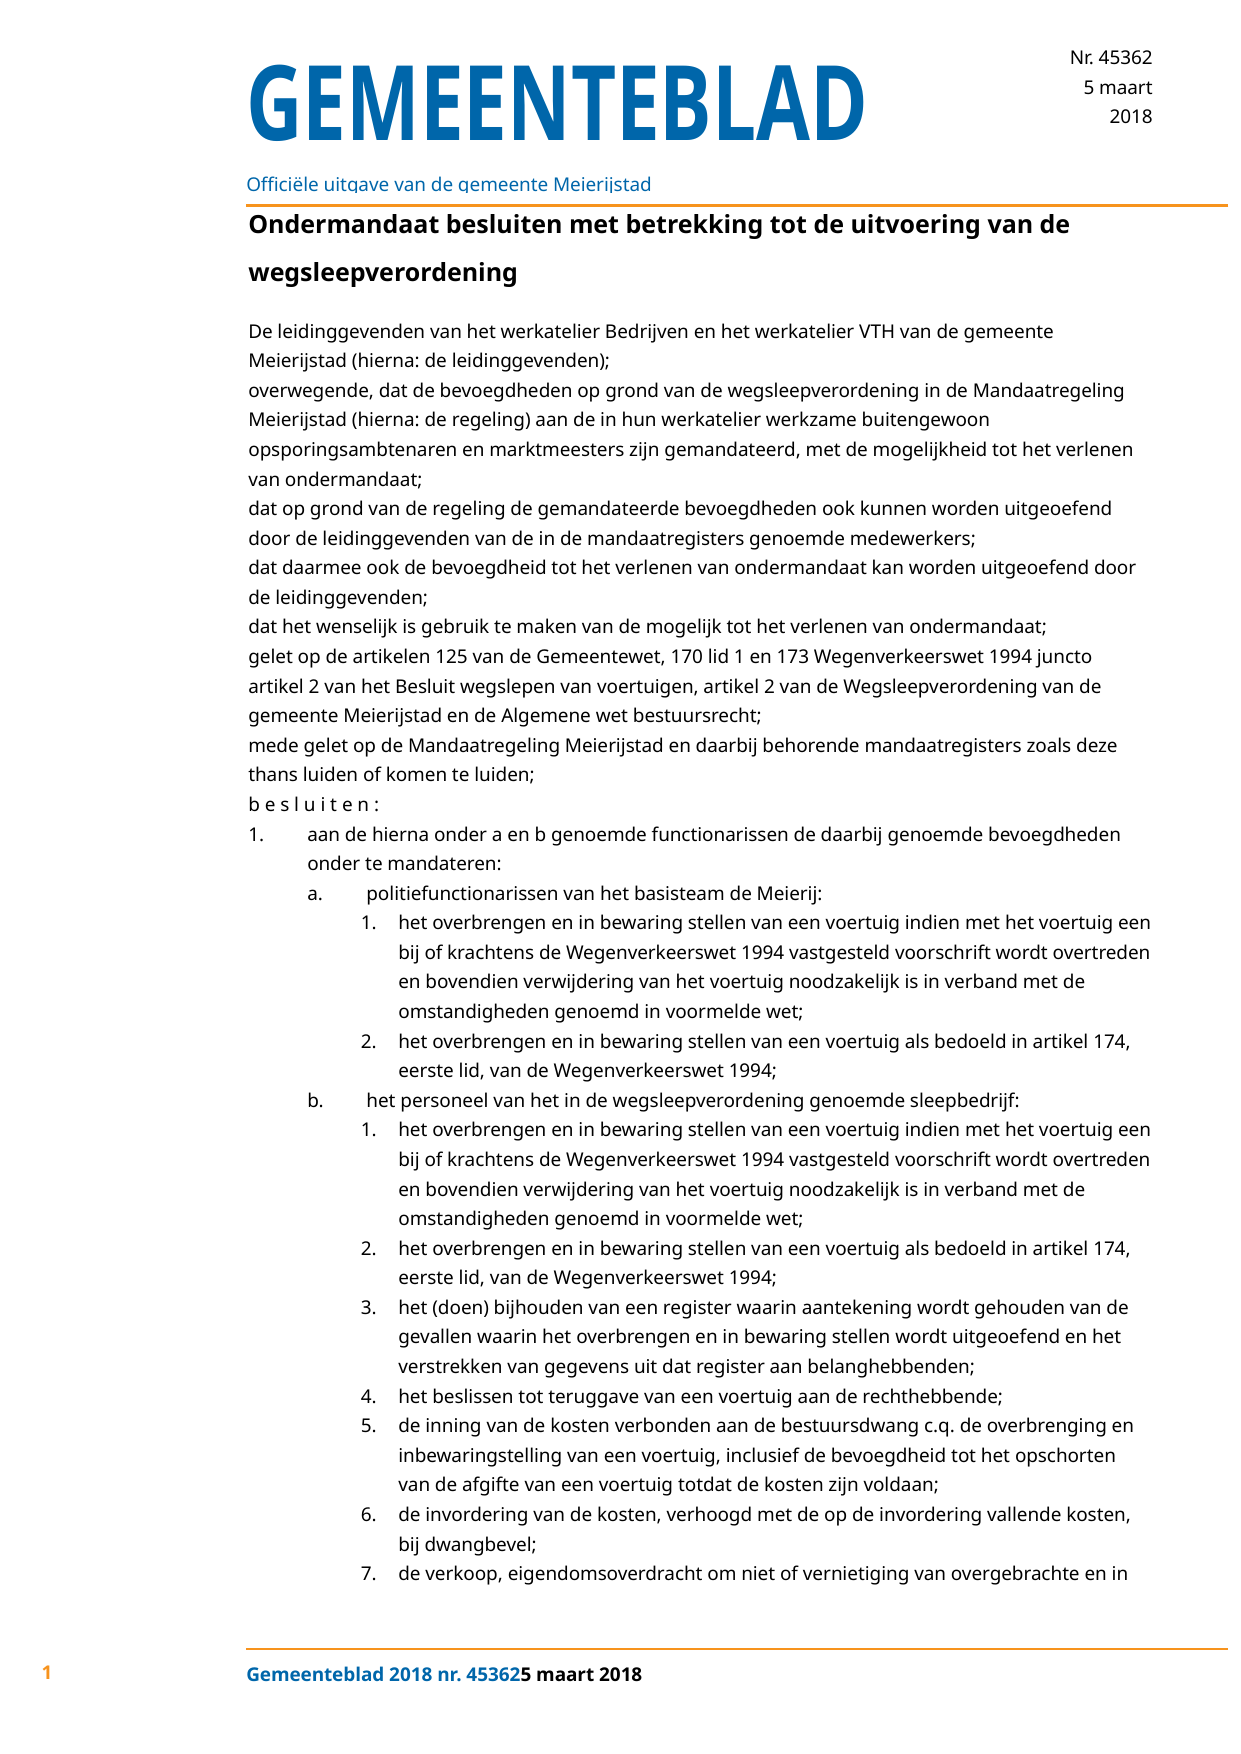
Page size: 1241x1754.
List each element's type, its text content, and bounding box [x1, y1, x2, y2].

picture [41, 47, 231, 172]
list de verkoop, eigendomsoverdracht om niet of vernietiging van overgebrachte en in [361, 1560, 1152, 1586]
list het overbrengen en in bewaring stellen van een voertuig indien met het voertuig een bij of krachtens de Wegenverkeerswet 1994 vastgesteld voorschrift wordt overtreden en bovendien verwijdering van het voertuig noodzakelijk is in verband met de omstandigheden genoemd in voormelde wet; [361, 909, 1152, 1024]
text Ondermandaat besluiten met betrekking tot de uitvoering van de wegsleepverordening [248, 207, 1152, 288]
list het overbrengen en in bewaring stellen van een voertuig indien met het voertuig een bij of krachtens de Wegenverkeerswet 1994 vastgesteld voorschrift wordt overtreden en bovendien verwijdering van het voertuig noodzakelijk is in verband met de omstandigheden genoemd in voormelde wet; [361, 1117, 1152, 1231]
text De leidinggevenden van het werkatelier Bedrijven en het werkatelier VTH van de gemeente Meierijstad (hierna: de leidinggevenden); [248, 318, 1152, 373]
text b e s l u i t e n : [248, 791, 1152, 817]
list aan de hierna onder a en b genoemde functionarissen de daarbij genoemde bevoegdheden onder te mandateren: [248, 821, 1152, 876]
text gelet op de artikelen 125 van de Gemeentewet, 170 lid 1 en 173 Wegenverkeerswet 1994 juncto artikel 2 van het Besluit wegslepen van voertuigen, artikel 2 van de Wegsleepverordening van de gemeente Meierijstad en de Algemene wet bestuursrecht; [248, 643, 1152, 728]
list de invordering van de kosten, verhoogd met de op de invordering vallende kosten, bij dwangbevel; [361, 1501, 1152, 1557]
list het personeel van het in de wegsleepverordening genoemde sleepbedrijf: [307, 1087, 1152, 1113]
text overwegende, dat de bevoegdheden op grond van de wegsleepverordening in de Mandaatregeling Meierijstad (hierna: de regeling) aan de in hun werkatelier werkzame buitengewoon opsporingsambtenaren en marktmeesters zijn gemandateerd, met de mogelijkheid tot het verlenen van ondermandaat; [248, 377, 1152, 492]
text dat op grond van de regeling de gemandateerde bevoegdheden ook kunnen worden uitgeoefend door de leidinggevenden van de in de mandaatregisters genoemde medewerkers; [248, 495, 1152, 551]
list politiefunctionarissen van het basisteam de Meierij: [307, 880, 1152, 906]
text dat daarmee ook de bevoegdheid tot het verlenen van ondermandaat kan worden uitgeoefend door de leidinggevenden; [248, 554, 1152, 610]
list het beslissen tot teruggave van een voertuig aan de rechthebbende; [361, 1383, 1152, 1409]
list het overbrengen en in bewaring stellen van een voertuig als bedoeld in artikel 174, eerste lid, van de Wegenverkeerswet 1994; [361, 1235, 1152, 1290]
text dat het wenselijk is gebruik te maken van de mogelijk tot het verlenen van ondermandaat; [248, 614, 1152, 639]
text mede gelet op de Mandaatregeling Meierijstad en daarbij behorende mandaatregisters zoals deze thans luiden of komen te luiden; [248, 732, 1152, 787]
list het (doen) bijhouden van een register waarin aantekening wordt gehouden van de gevallen waarin het overbrengen en in bewaring stellen wordt uitgeoefend en het verstrekken van gegevens uit dat register aan belanghebbenden; [361, 1294, 1152, 1379]
list het overbrengen en in bewaring stellen van een voertuig als bedoeld in artikel 174, eerste lid, van de Wegenverkeerswet 1994; [361, 1028, 1152, 1083]
list de inning van de kosten verbonden aan de bestuursdwang c.q. de overbrenging en inbewaringstelling van een voertuig, inclusief de bevoegdheid tot het opschorten van de afgifte van een voertuig totdat de kosten zijn voldaan; [361, 1412, 1152, 1497]
